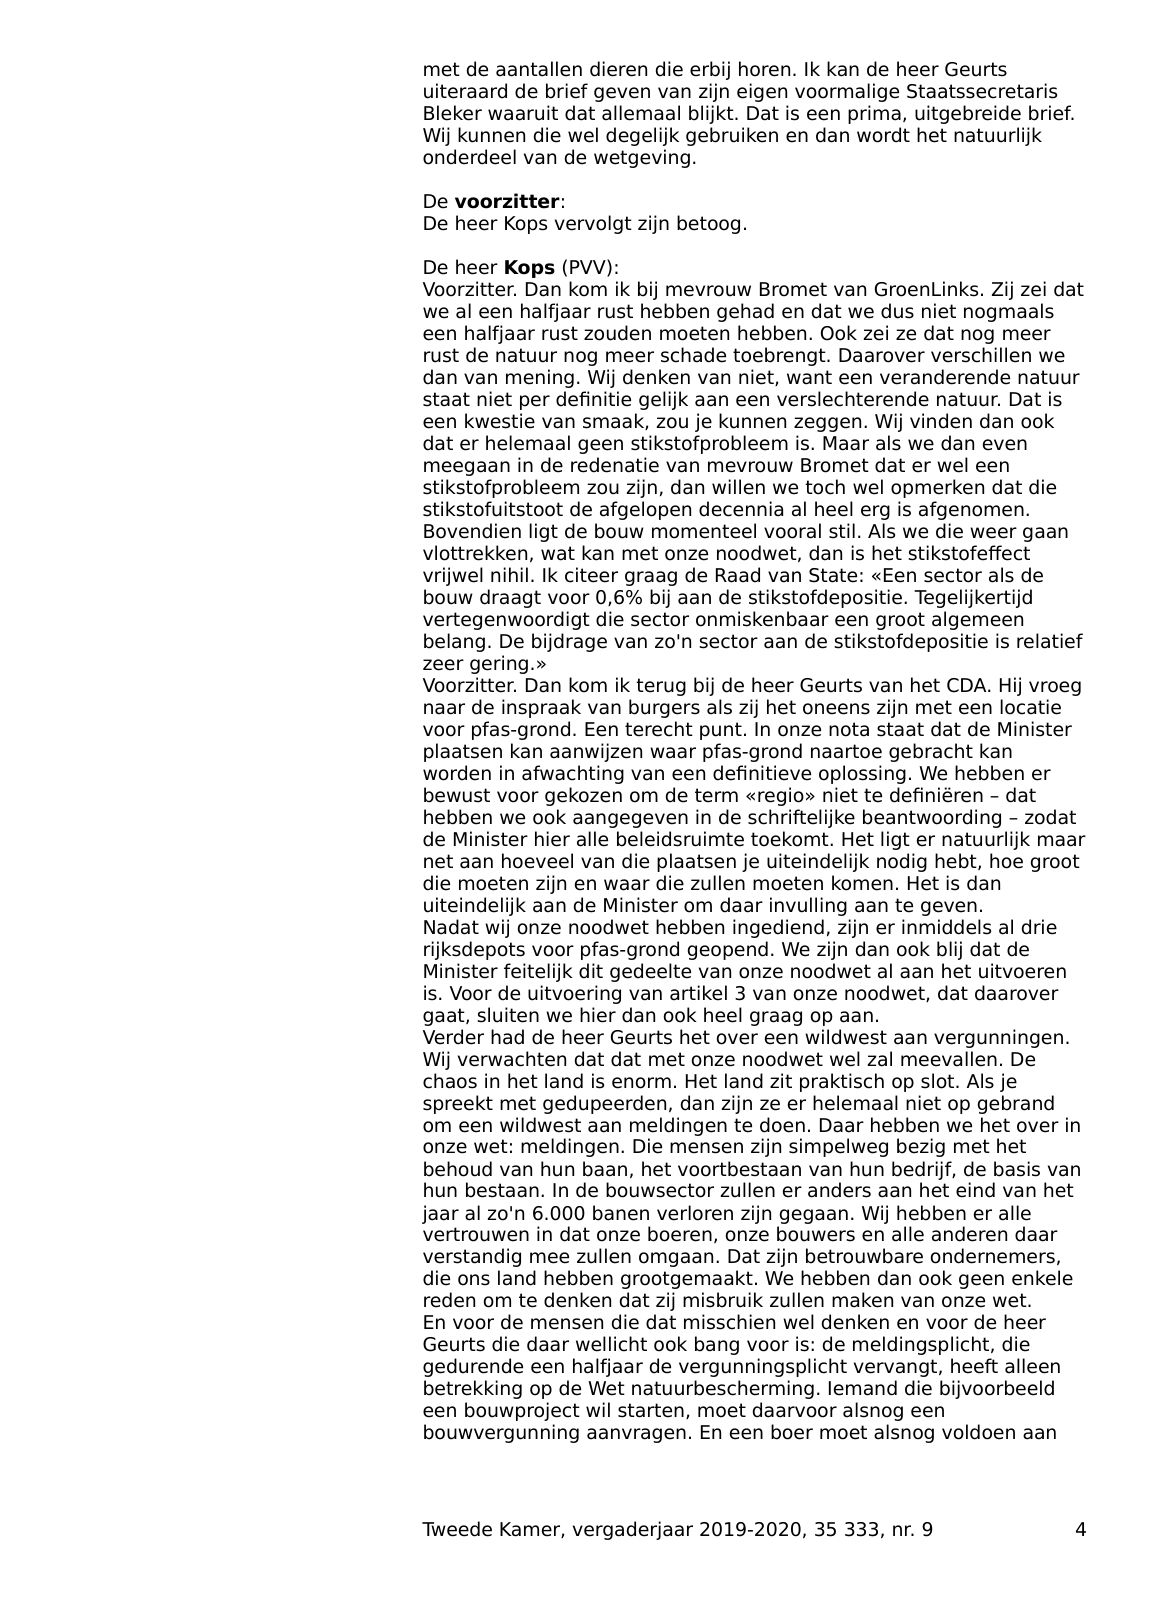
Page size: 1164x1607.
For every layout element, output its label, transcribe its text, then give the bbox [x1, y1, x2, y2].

text En voor de mensen die dat misschien wel denken en voor de heer Geurts die daar wellicht ook bang voor is: de meldingsplicht, die gedurende een halfjaar de vergunningsplicht vervangt, heeft alleen betrekking op de Wet natuurbescherming. Iemand die bijvoorbeeld een bouwproject wil starten, moet daarvoor alsnog een bouwvergunning aanvragen. En een boer moet alsnog voldoen aan [422, 1312, 1087, 1444]
text De heer Kops (PVV): [422, 257, 1087, 279]
text met de aantallen dieren die erbij horen. Ik kan de heer Geurts uiteraard de brief geven van zijn eigen voormalige Staatssecretaris Bleker waaruit dat allemaal blijkt. Dat is een prima, uitgebreide brief. Wij kunnen die wel degelijk gebruiken en dan wordt het natuurlijk onderdeel van de wetgeving. [422, 59, 1087, 169]
text De voorzitter: [422, 191, 1087, 213]
text Voorzitter. Dan kom ik terug bij de heer Geurts van het CDA. Hij vroeg naar de inspraak van burgers als zij het oneens zijn met een locatie voor pfas-grond. Een terecht punt. In onze nota staat dat de Minister plaatsen kan aanwijzen waar pfas-grond naartoe gebracht kan worden in afwachting van een definitieve oplossing. We hebben er bewust voor gekozen om de term «regio» niet te definiëren – dat hebben we ook aangegeven in de schriftelijke beantwoording – zodat de Minister hier alle beleidsruimte toekomt. Het ligt er natuurlijk maar net aan hoeveel van die plaatsen je uiteindelijk nodig hebt, hoe groot die moeten zijn en waar die zullen moeten komen. Het is dan uiteindelijk aan de Minister om daar invulling aan te geven. [422, 675, 1087, 917]
text Nadat wij onze noodwet hebben ingediend, zijn er inmiddels al drie rijksdepots voor pfas-grond geopend. We zijn dan ook blij dat de Minister feitelijk dit gedeelte van onze noodwet al aan het uitvoeren is. Voor de uitvoering van artikel 3 van onze noodwet, dat daarover gaat, sluiten we hier dan ook heel graag op aan. [422, 917, 1087, 1027]
text Voorzitter. Dan kom ik bij mevrouw Bromet van GroenLinks. Zij zei dat we al een halfjaar rust hebben gehad en dat we dus niet nogmaals een halfjaar rust zouden moeten hebben. Ook zei ze dat nog meer rust de natuur nog meer schade toebrengt. Daarover verschillen we dan van mening. Wij denken van niet, want een veranderende natuur staat niet per definitie gelijk aan een verslechterende natuur. Dat is een kwestie van smaak, zou je kunnen zeggen. Wij vinden dan ook dat er helemaal geen stikstofprobleem is. Maar als we dan even meegaan in de redenatie van mevrouw Bromet dat er wel een stikstofprobleem zou zijn, dan willen we toch wel opmerken dat die stikstofuitstoot de afgelopen decennia al heel erg is afgenomen. Bovendien ligt de bouw momenteel vooral stil. Als we die weer gaan vlottrekken, wat kan met onze noodwet, dan is het stikstofeffect vrijwel nihil. Ik citeer graag de Raad van State: «Een sector als de bouw draagt voor 0,6% bij aan de stikstofdepositie. Tegelijkertijd vertegenwoordigt die sector onmiskenbaar een groot algemeen belang. De bijdrage van zo'n sector aan de stikstofdepositie is relatief zeer gering.» [422, 279, 1087, 675]
text Verder had de heer Geurts het over een wildwest aan vergunningen. Wij verwachten dat dat met onze noodwet wel zal meevallen. De chaos in het land is enorm. Het land zit praktisch op slot. Als je spreekt met gedupeerden, dan zijn ze er helemaal niet op gebrand om een wildwest aan meldingen te doen. Daar hebben we het over in onze wet: meldingen. Die mensen zijn simpelweg bezig met het behoud van hun baan, het voortbestaan van hun bedrijf, de basis van hun bestaan. In de bouwsector zullen er anders aan het eind van het jaar al zo'n 6.000 banen verloren zijn gegaan. Wij hebben er alle vertrouwen in dat onze boeren, onze bouwers en alle anderen daar verstandig mee zullen omgaan. Dat zijn betrouwbare ondernemers, die ons land hebben grootgemaakt. We hebben dan ook geen enkele reden om te denken dat zij misbruik zullen maken van onze wet. [422, 1027, 1087, 1312]
text De heer Kops vervolgt zijn betoog. [422, 213, 1087, 235]
